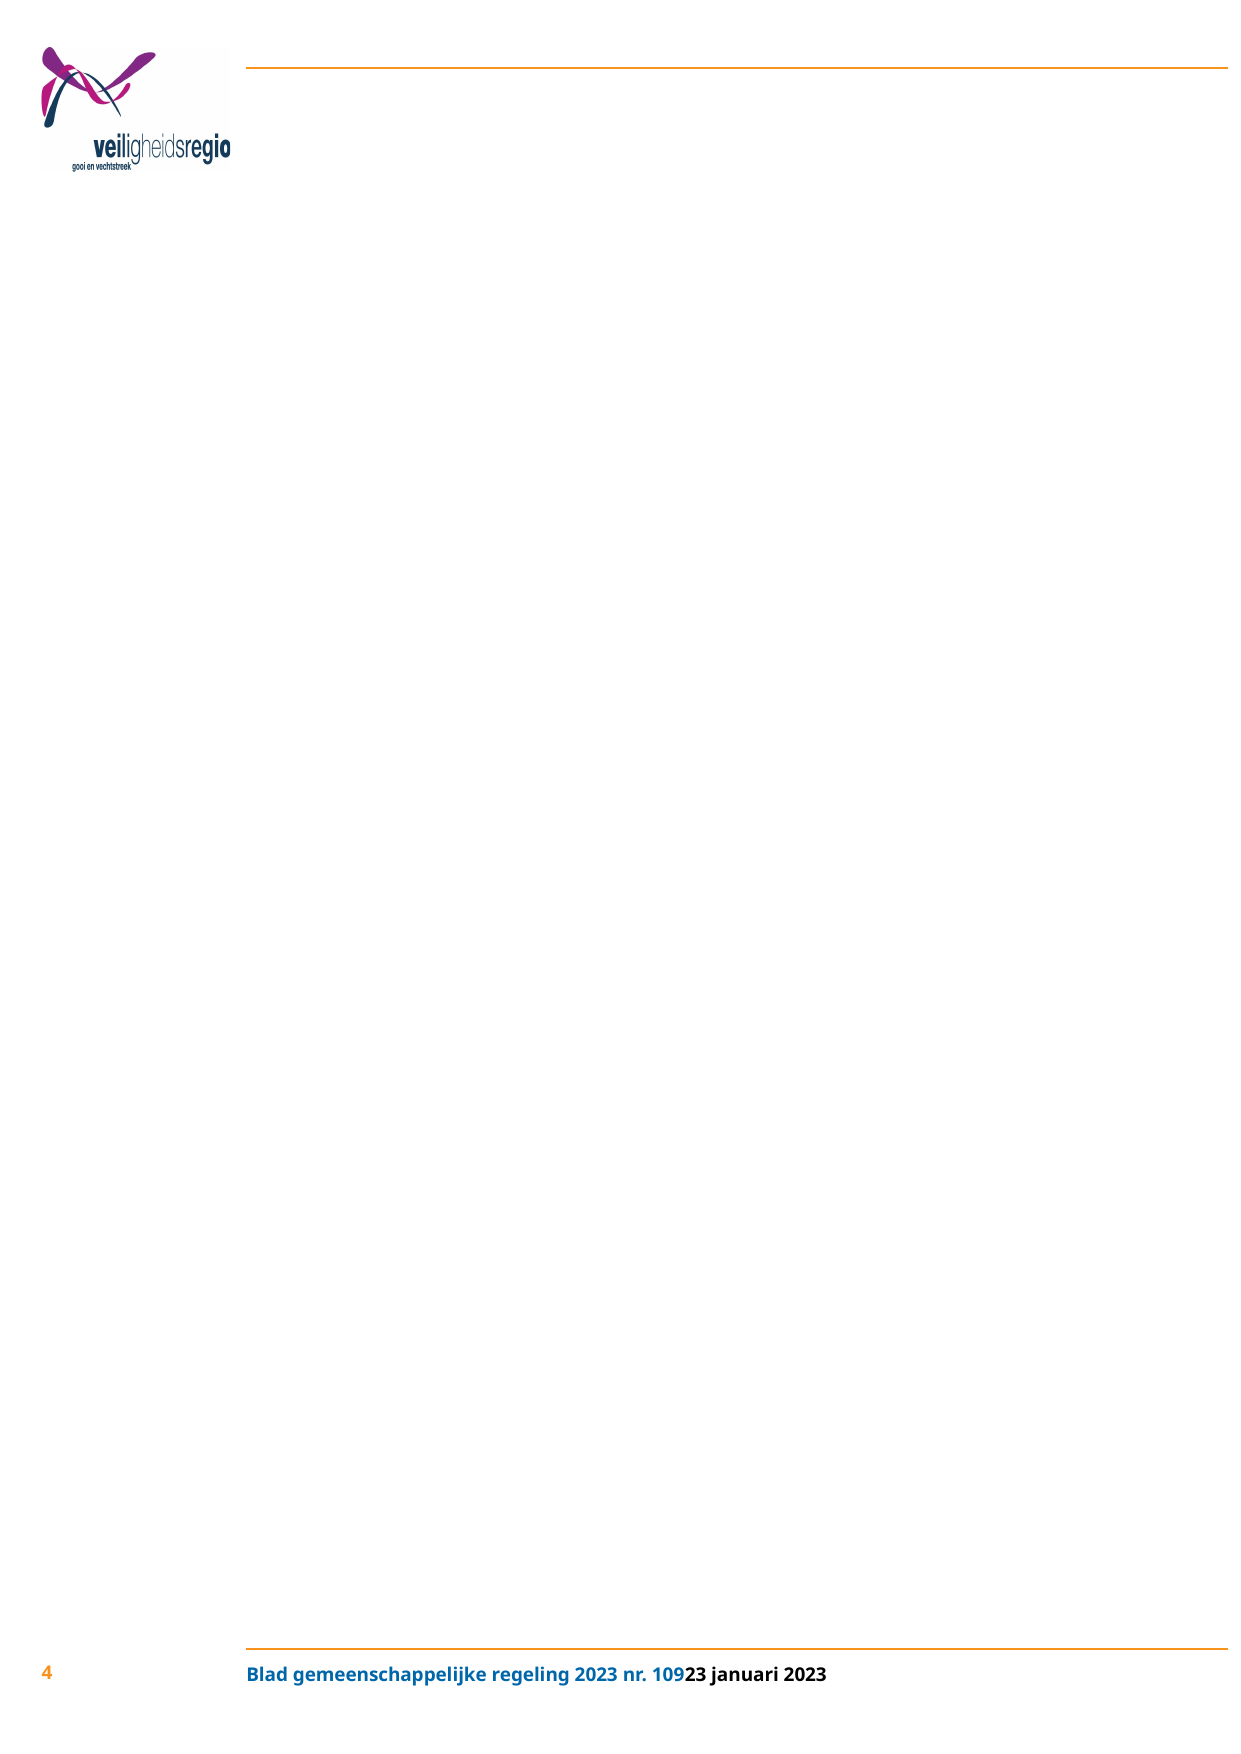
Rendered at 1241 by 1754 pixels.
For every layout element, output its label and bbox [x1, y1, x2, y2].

picture [41, 47, 231, 172]
